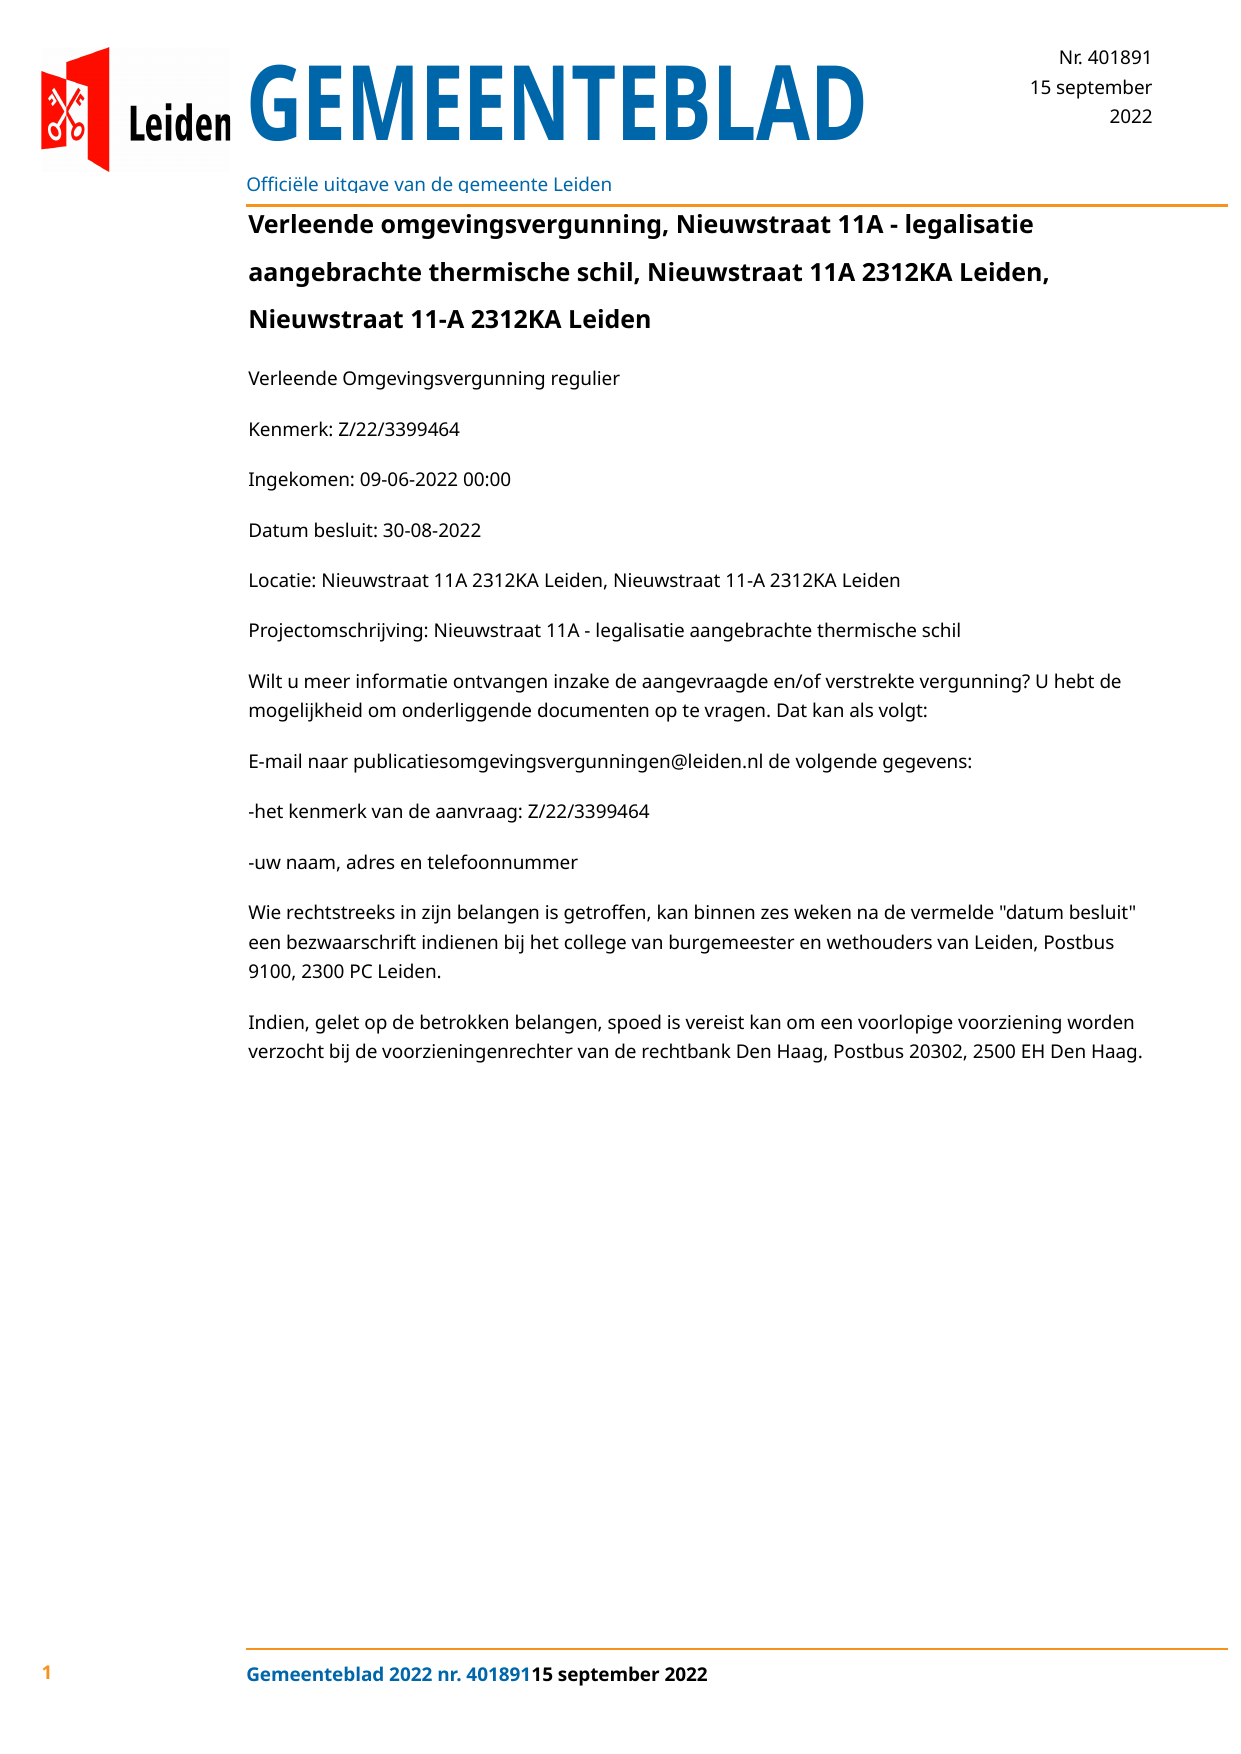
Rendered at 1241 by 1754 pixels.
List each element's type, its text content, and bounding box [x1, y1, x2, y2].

text -het kenmerk van de aanvraag: Z/22/3399464 [248, 798, 1152, 824]
text Wilt u meer informatie ontvangen inzake de aangevraagde en/of verstrekte vergunning? U hebt de mogelijkheid om onderliggende documenten op te vragen. Dat kan als volgt: [248, 668, 1152, 723]
picture [41, 47, 231, 172]
text Verleende Omgevingsvergunning regulier [248, 366, 1152, 391]
text E-mail naar publicatiesomgevingsvergunningen@leiden.nl de volgende gegevens: [248, 748, 1152, 774]
text Verleende omgevingsvergunning, Nieuwstraat 11A - legalisatie aangebrachte thermische schil, Nieuwstraat 11A 2312KA Leiden, Nieuwstraat 11-A 2312KA Leiden [248, 207, 1152, 336]
text Datum besluit: 30-08-2022 [248, 517, 1152, 542]
text Ingekomen: 09-06-2022 00:00 [248, 466, 1152, 492]
text Locatie: Nieuwstraat 11A 2312KA Leiden, Nieuwstraat 11-A 2312KA Leiden [248, 567, 1152, 593]
text Wie rechtstreeks in zijn belangen is getroffen, kan binnen zes weken na de vermelde "datum besluit" een bezwaarschrift indienen bij het college van burgemeester en wethouders van Leiden, Postbus 9100, 2300 PC Leiden. [248, 899, 1152, 984]
text Kenmerk: Z/22/3399464 [248, 416, 1152, 442]
text Indien, gelet op de betrokken belangen, spoed is vereist kan om een voorlopige voorziening worden verzocht bij de voorzieningenrechter van de rechtbank Den Haag, Postbus 20302, 2500 EH Den Haag. [248, 1009, 1152, 1064]
text Projectomschrijving: Nieuwstraat 11A - legalisatie aangebrachte thermische schil [248, 618, 1152, 643]
text -uw naam, adres en telefoonnummer [248, 849, 1152, 874]
